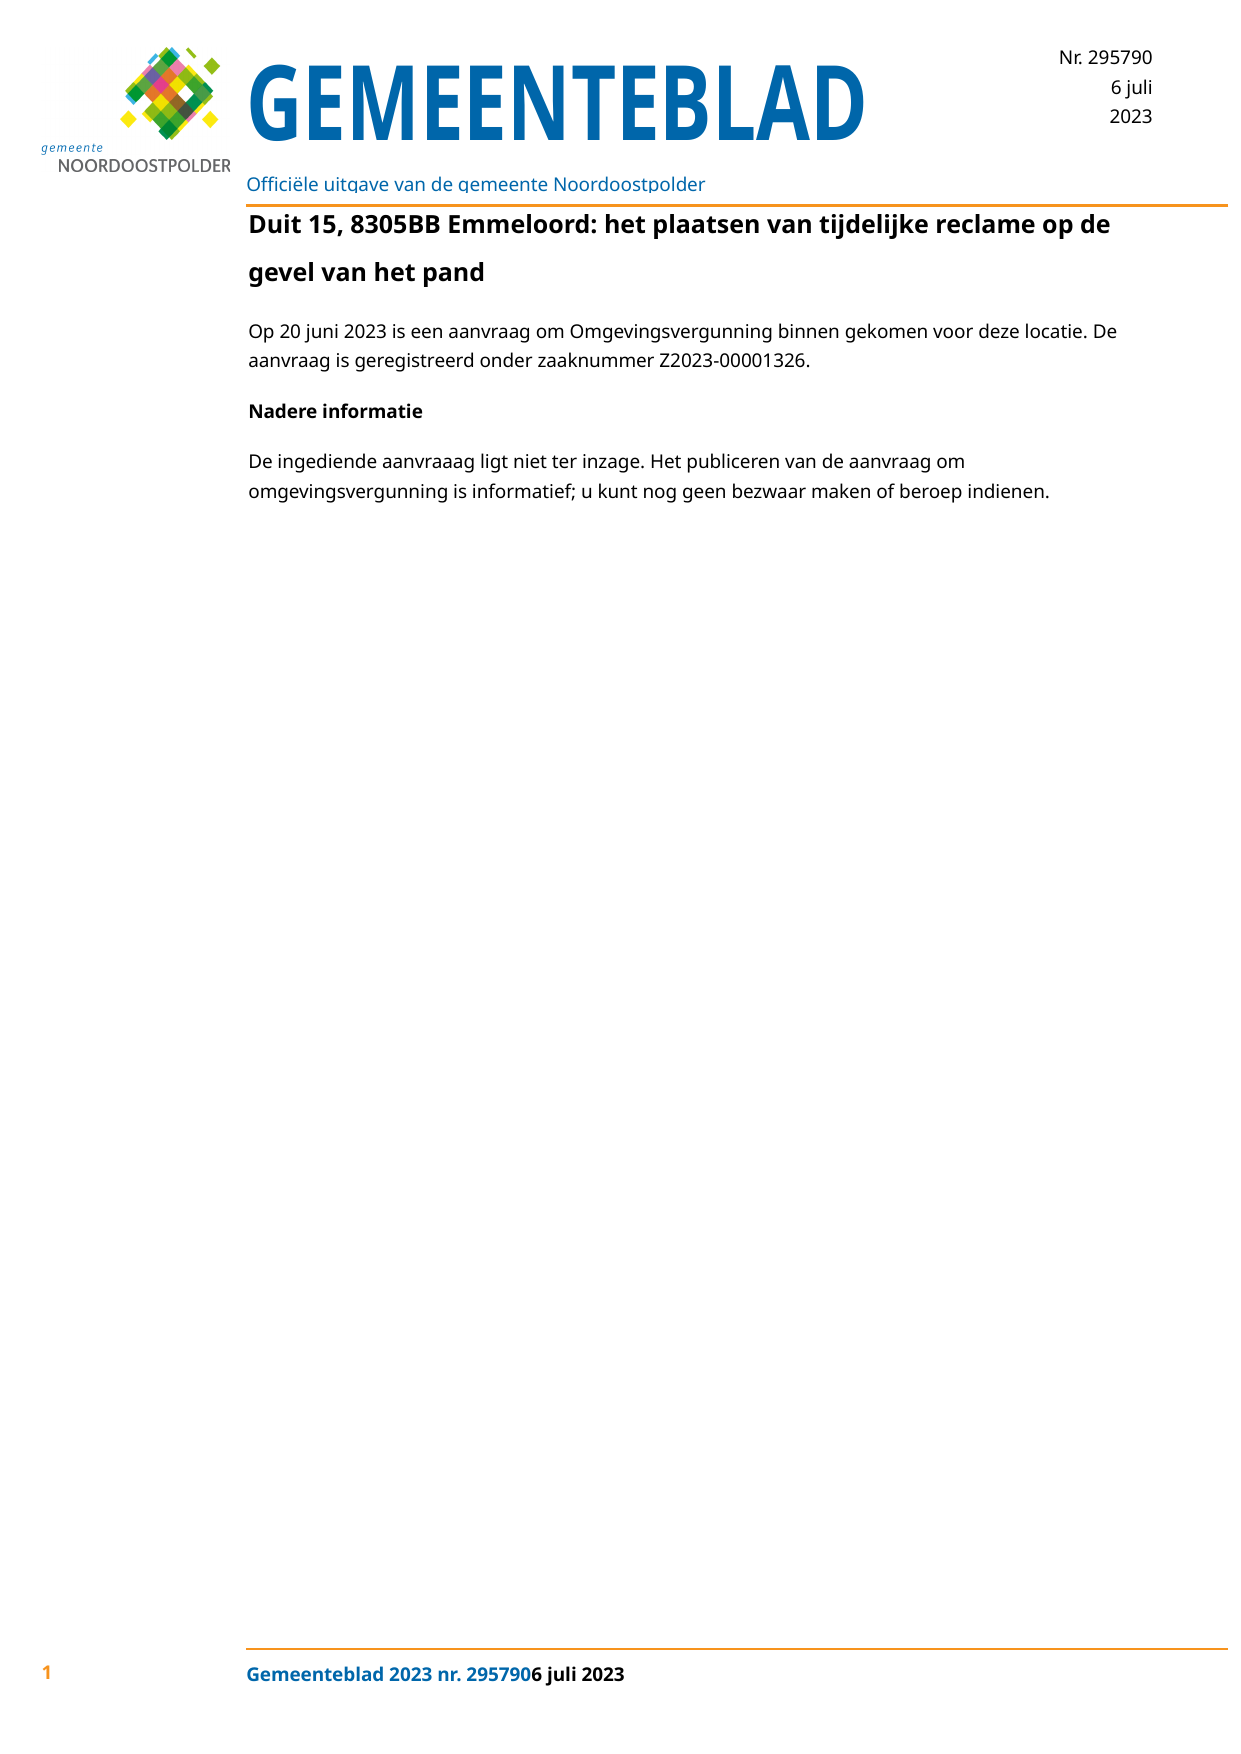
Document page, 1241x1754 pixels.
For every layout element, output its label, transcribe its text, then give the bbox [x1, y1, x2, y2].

text De ingediende aanvraaag ligt niet ter inzage. Het publiceren van de aanvraag om omgevingsvergunning is informatief; u kunt nog geen bezwaar maken of beroep indienen. [248, 448, 1152, 504]
picture [41, 47, 231, 172]
text Duit 15, 8305BB Emmeloord: het plaatsen van tijdelijke reclame op de gevel van het pand [248, 207, 1152, 288]
text Nadere informatie [248, 398, 1152, 424]
text Op 20 juni 2023 is een aanvraag om Omgevingsvergunning binnen gekomen voor deze locatie. De aanvraag is geregistreerd onder zaaknummer Z2023-00001326. [248, 318, 1152, 373]
